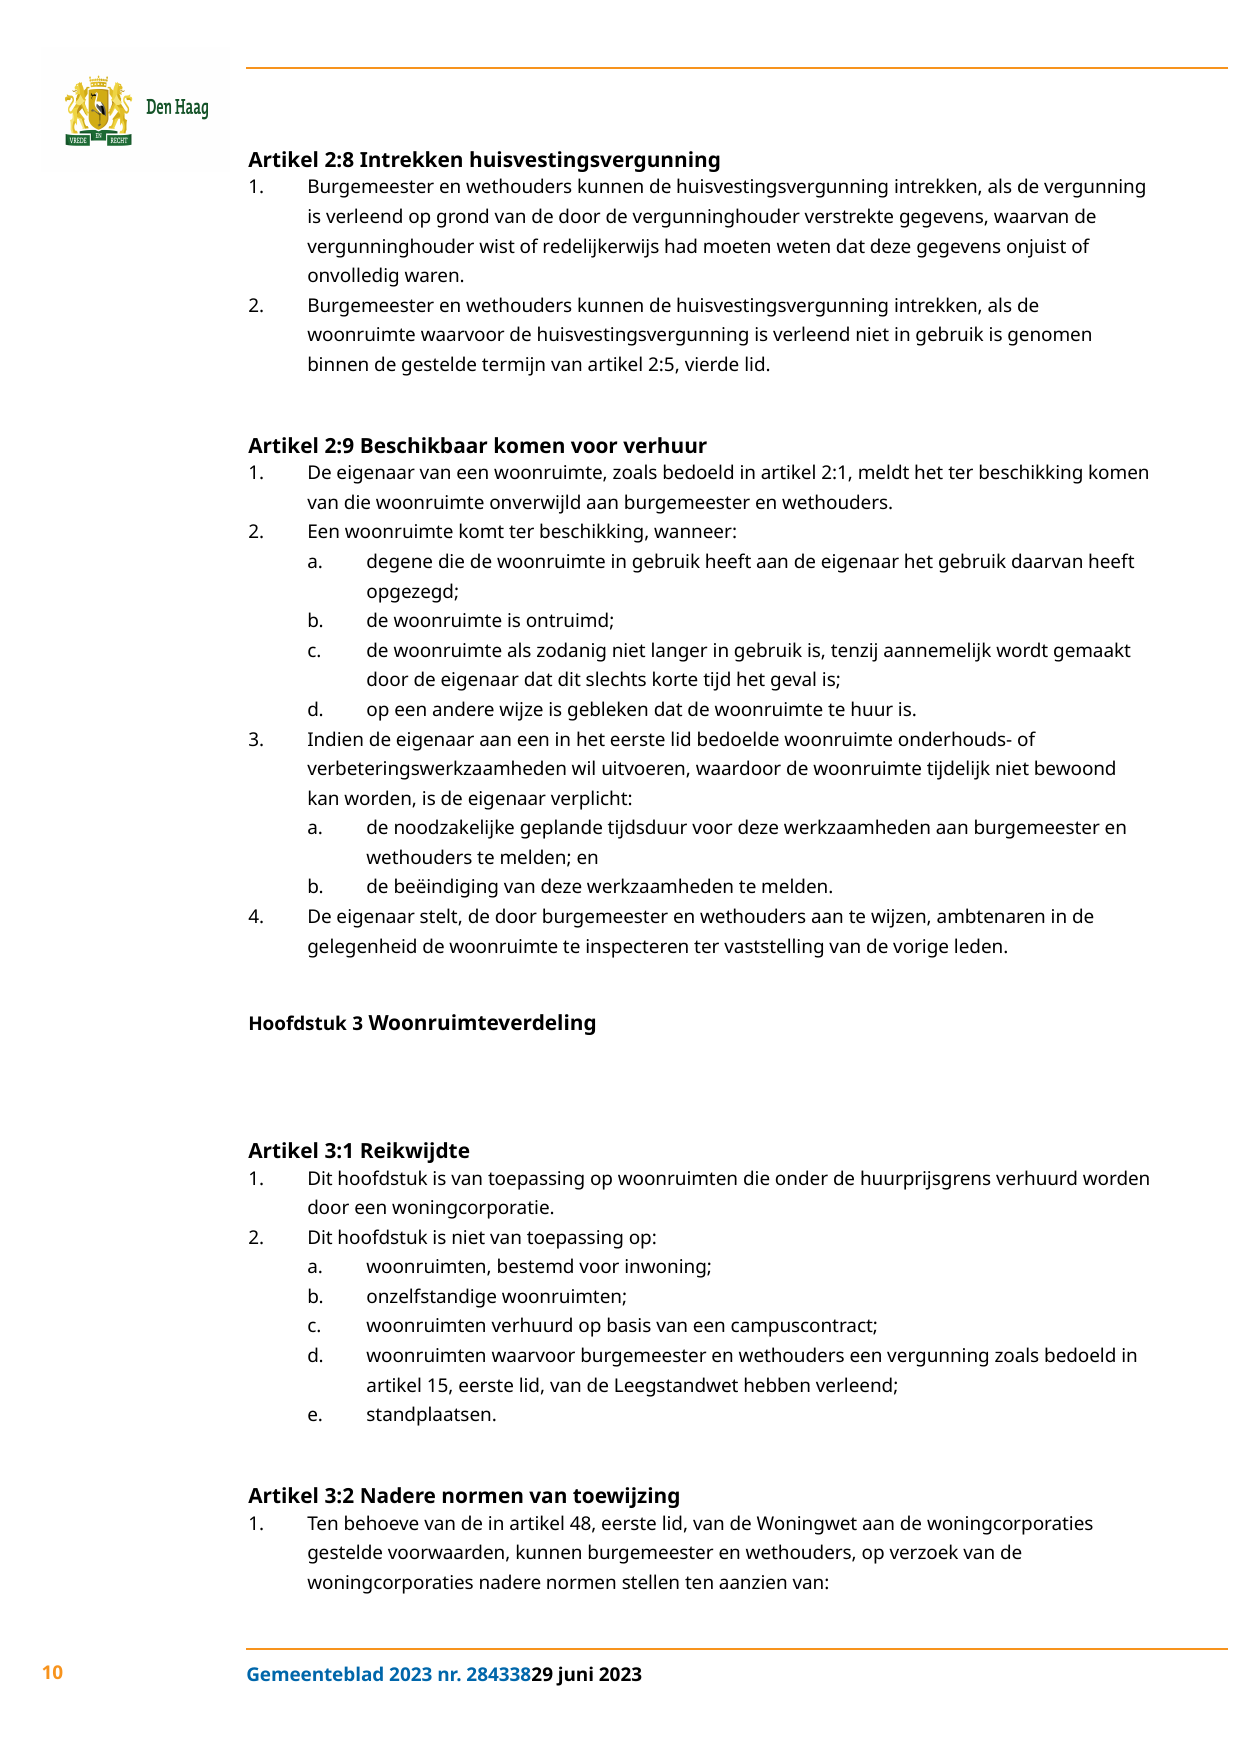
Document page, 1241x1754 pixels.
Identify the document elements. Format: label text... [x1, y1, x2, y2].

text Artikel 3:1 Reikwijdte [248, 1136, 1152, 1165]
list Een woonruimte komt ter beschikking, wanneer: [248, 519, 1152, 544]
list onzelfstandige woonruimten; [307, 1283, 1152, 1309]
list Burgemeester en wethouders kunnen de huisvestingsvergunning intrekken, als de woonruimte waarvoor de huisvestingsvergunning is verleend niet in gebruik is genomen binnen de gestelde termijn van artikel 2:5, vierde lid. [248, 292, 1152, 377]
list Burgemeester en wethouders kunnen de huisvestingsvergunning intrekken, als de vergunning is verleend op grond van de door de vergunninghouder verstrekte gegevens, waarvan de vergunninghouder wist of redelijkerwijs had moeten weten dat deze gegevens onjuist of onvolledig waren. [248, 174, 1152, 288]
list Ten behoeve van de in artikel 48, eerste lid, van de Woningwet aan de woningcorporaties gestelde voorwaarden, kunnen burgemeester en wethouders, op verzoek van de woningcorporaties nadere normen stellen ten aanzien van: [248, 1510, 1152, 1595]
list De eigenaar stelt, de door burgemeester en wethouders aan te wijzen, ambtenaren in de gelegenheid de woonruimte te inspecteren ter vaststelling van de vorige leden. [248, 903, 1152, 959]
list woonruimten verhuurd op basis van een campuscontract; [307, 1313, 1152, 1338]
list op een andere wijze is gebleken dat de woonruimte te huur is. [307, 696, 1152, 722]
list woonruimten, bestemd voor inwoning; [307, 1253, 1152, 1279]
picture [41, 47, 231, 172]
list standplaatsen. [307, 1401, 1152, 1427]
list de woonruimte als zodanig niet langer in gebruik is, tenzij aannemelijk wordt gemaakt door de eigenaar dat dit slechts korte tijd het geval is; [307, 637, 1152, 692]
list de beëindiging van deze werkzaamheden te melden. [307, 874, 1152, 899]
text Artikel 2:9 Beschikbaar komen voor verhuur [248, 431, 1152, 459]
list woonruimten waarvoor burgemeester en wethouders een vergunning zoals bedoeld in artikel 15, eerste lid, van de Leegstandwet hebben verleend; [307, 1342, 1152, 1397]
list de woonruimte is ontruimd; [307, 607, 1152, 633]
text Hoofdstuk 3 Woonruimteverdeling [248, 1008, 1152, 1037]
text Artikel 3:2 Nadere normen van toewijzing [248, 1481, 1152, 1510]
list degene die de woonruimte in gebruik heeft aan de eigenaar het gebruik daarvan heeft opgezegd; [307, 548, 1152, 604]
list Dit hoofdstuk is niet van toepassing op: [248, 1224, 1152, 1249]
list De eigenaar van een woonruimte, zoals bedoeld in artikel 2:1, meldt het ter beschikking komen van die woonruimte onverwijld aan burgemeester en wethouders. [248, 459, 1152, 515]
list Indien de eigenaar aan een in het eerste lid bedoelde woonruimte onderhouds- of verbeteringswerkzaamheden wil uitvoeren, waardoor de woonruimte tijdelijk niet bewoond kan worden, is de eigenaar verplicht: [248, 726, 1152, 811]
list Dit hoofdstuk is van toepassing op woonruimten die onder de huurprijsgrens verhuurd worden door een woningcorporatie. [248, 1165, 1152, 1220]
text Artikel 2:8 Intrekken huisvestingsvergunning [248, 145, 1152, 174]
list de noodzakelijke geplande tijdsduur voor deze werkzaamheden aan burgemeester en wethouders te melden; en [307, 814, 1152, 870]
